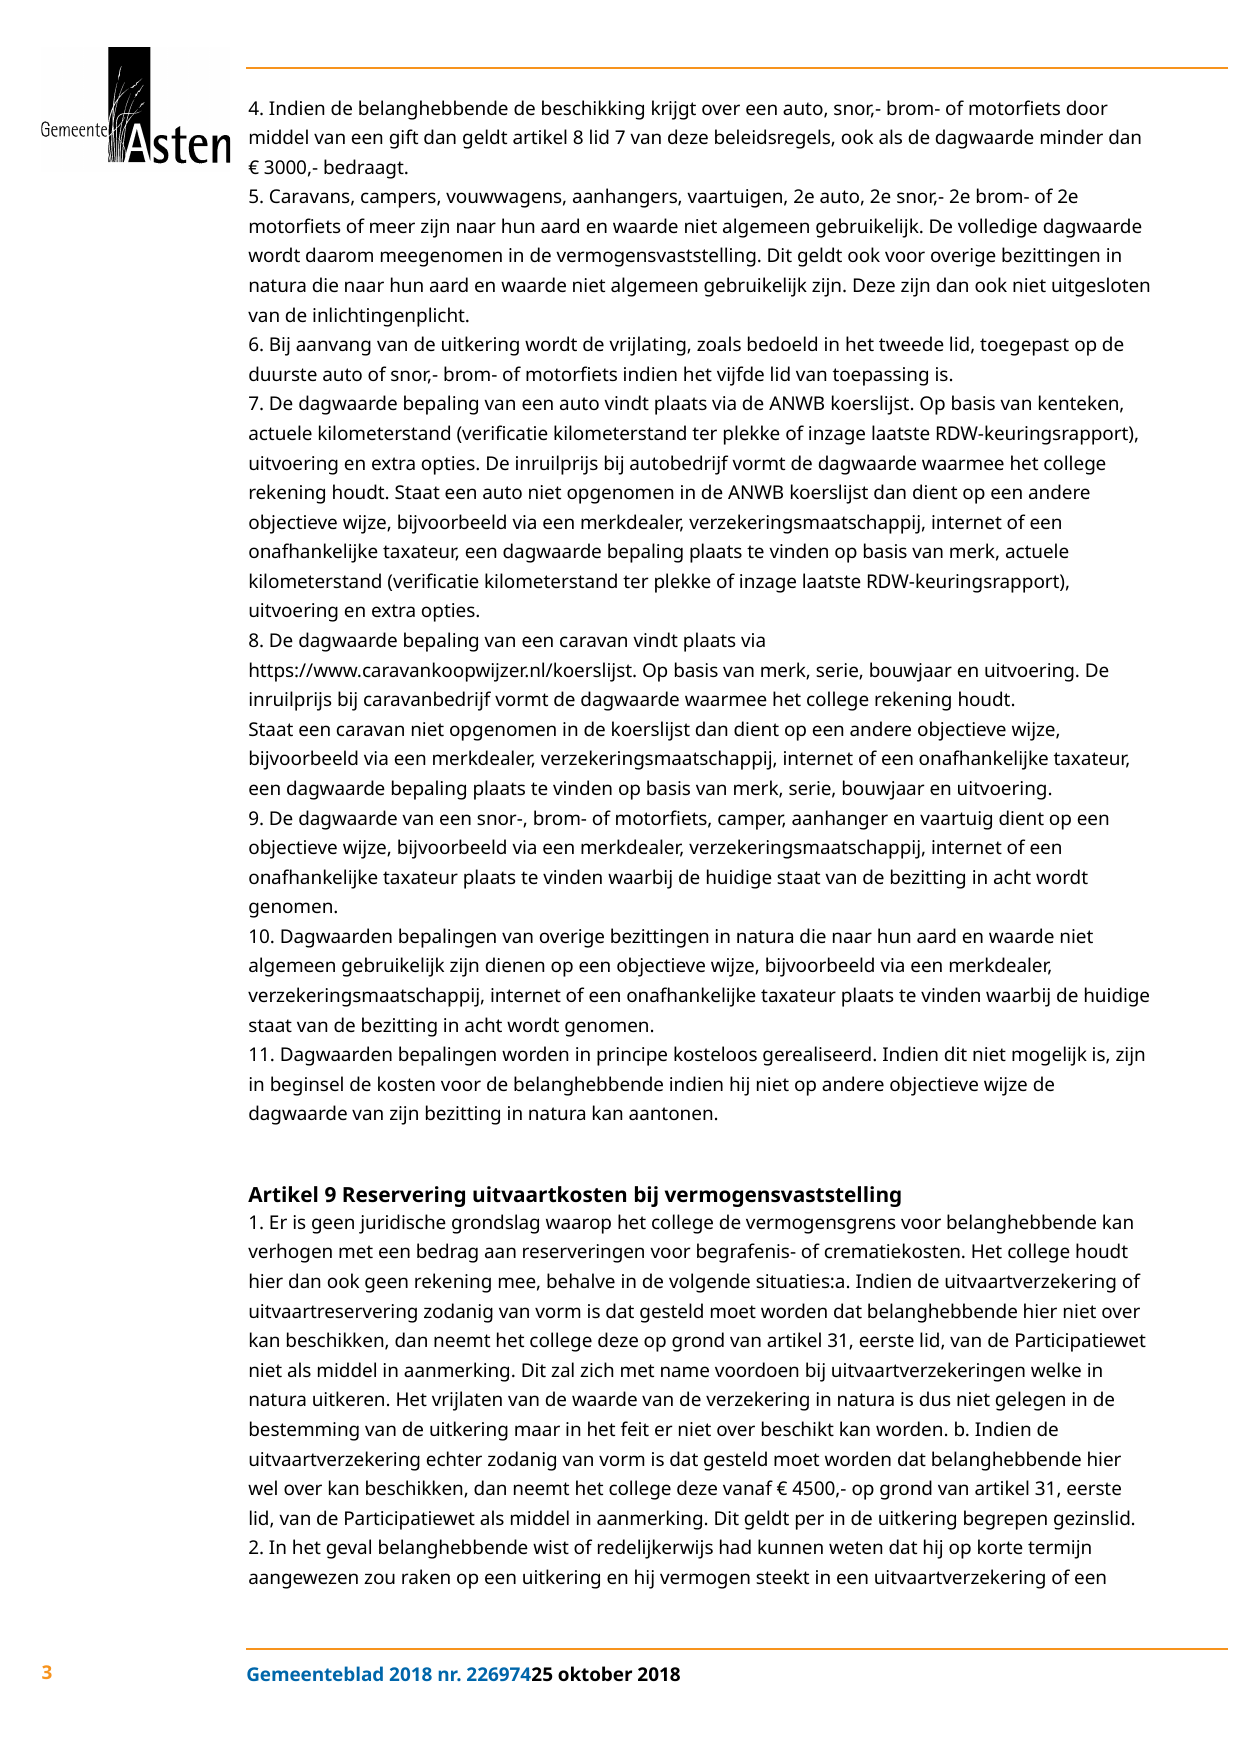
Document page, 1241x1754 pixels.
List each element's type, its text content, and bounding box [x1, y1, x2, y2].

text Staat een caravan niet opgenomen in de koerslijst dan dient op een andere objectieve wijze, bijvoorbeeld via een merkdealer, verzekeringsmaatschappij, internet of een onafhankelijke taxateur, een dagwaarde bepaling plaats te vinden op basis van merk, serie, bouwjaar en uitvoering. [248, 716, 1152, 801]
text 4. Indien de belanghebbende de beschikking krijgt over een auto, snor,- brom- of motorfiets door middel van een gift dan geldt artikel 8 lid 7 van deze beleidsregels, ook als de dagwaarde minder dan € 3000,- bedraagt. [248, 95, 1152, 180]
text 1. Er is geen juridische grondslag waarop het college de vermogensgrens voor belanghebbende kan verhogen met een bedrag aan reserveringen voor begrafenis- of crematiekosten. Het college houdt hier dan ook geen rekening mee, behalve in de volgende situaties:a. Indien de uitvaartverzekering of uitvaartreservering zodanig van vorm is dat gesteld moet worden dat belanghebbende hier niet over kan beschikken, dan neemt het college deze op grond van artikel 31, eerste lid, van de Participatiewet niet als middel in aanmerking. Dit zal zich met name voordoen bij uitvaartverzekeringen welke in natura uitkeren. Het vrijlaten van de waarde van de verzekering in natura is dus niet gelegen in de bestemming van de uitkering maar in het feit er niet over beschikt kan worden. b. Indien de uitvaartverzekering echter zodanig van vorm is dat gesteld moet worden dat belanghebbende hier wel over kan beschikken, dan neemt het college deze vanaf € 4500,- op grond van artikel 31, eerste lid, van de Participatiewet als middel in aanmerking. Dit geldt per in de uitkering begrepen gezinslid. [248, 1209, 1152, 1531]
text 11. Dagwaarden bepalingen worden in principe kosteloos gerealiseerd. Indien dit niet mogelijk is, zijn in beginsel de kosten voor de belanghebbende indien hij niet op andere objectieve wijze de dagwaarde van zijn bezitting in natura kan aantonen. [248, 1041, 1152, 1126]
text 9. De dagwaarde van een snor-, brom- of motorfiets, camper, aanhanger en vaartuig dient op een objectieve wijze, bijvoorbeeld via een merkdealer, verzekeringsmaatschappij, internet of een onafhankelijke taxateur plaats te vinden waarbij de huidige staat van de bezitting in acht wordt genomen. [248, 805, 1152, 919]
text 2. In het geval belanghebbende wist of redelijkerwijs had kunnen weten dat hij op korte termijn aangewezen zou raken op een uitkering en hij vermogen steekt in een uitvaartverzekering of een [248, 1534, 1152, 1590]
text 10. Dagwaarden bepalingen van overige bezittingen in natura die naar hun aard en waarde niet algemeen gebruikelijk zijn dienen op een objectieve wijze, bijvoorbeeld via een merkdealer, verzekeringsmaatschappij, internet of een onafhankelijke taxateur plaats te vinden waarbij de huidige staat van de bezitting in acht wordt genomen. [248, 923, 1152, 1038]
text 6. Bij aanvang van de uitkering wordt de vrijlating, zoals bedoeld in het tweede lid, toegepast op de duurste auto of snor,- brom- of motorfiets indien het vijfde lid van toepassing is. [248, 331, 1152, 387]
text Artikel 9 Reservering uitvaartkosten bij vermogensvaststelling [248, 1181, 1152, 1209]
picture [41, 47, 231, 172]
text 5. Caravans, campers, vouwwagens, aanhangers, vaartuigen, 2e auto, 2e snor,- 2e brom- of 2e motorfiets of meer zijn naar hun aard en waarde niet algemeen gebruikelijk. De volledige dagwaarde wordt daarom meegenomen in de vermogensvaststelling. Dit geldt ook voor overige bezittingen in natura die naar hun aard en waarde niet algemeen gebruikelijk zijn. Deze zijn dan ook niet uitgesloten van de inlichtingenplicht. [248, 183, 1152, 328]
text 7. De dagwaarde bepaling van een auto vindt plaats via de ANWB koerslijst. Op basis van kenteken, actuele kilometerstand (verificatie kilometerstand ter plekke of inzage laatste RDW-keuringsrapport), uitvoering en extra opties. De inruilprijs bij autobedrijf vormt de dagwaarde waarmee het college rekening houdt. Staat een auto niet opgenomen in de ANWB koerslijst dan dient op een andere objectieve wijze, bijvoorbeeld via een merkdealer, verzekeringsmaatschappij, internet of een onafhankelijke taxateur, een dagwaarde bepaling plaats te vinden op basis van merk, actuele kilometerstand (verificatie kilometerstand ter plekke of inzage laatste RDW-keuringsrapport), uitvoering en extra opties. [248, 391, 1152, 623]
text 8. De dagwaarde bepaling van een caravan vindt plaats via https://www.caravankoopwijzer.nl/koerslijst. Op basis van merk, serie, bouwjaar en uitvoering. De inruilprijs bij caravanbedrijf vormt de dagwaarde waarmee het college rekening houdt. [248, 627, 1152, 712]
